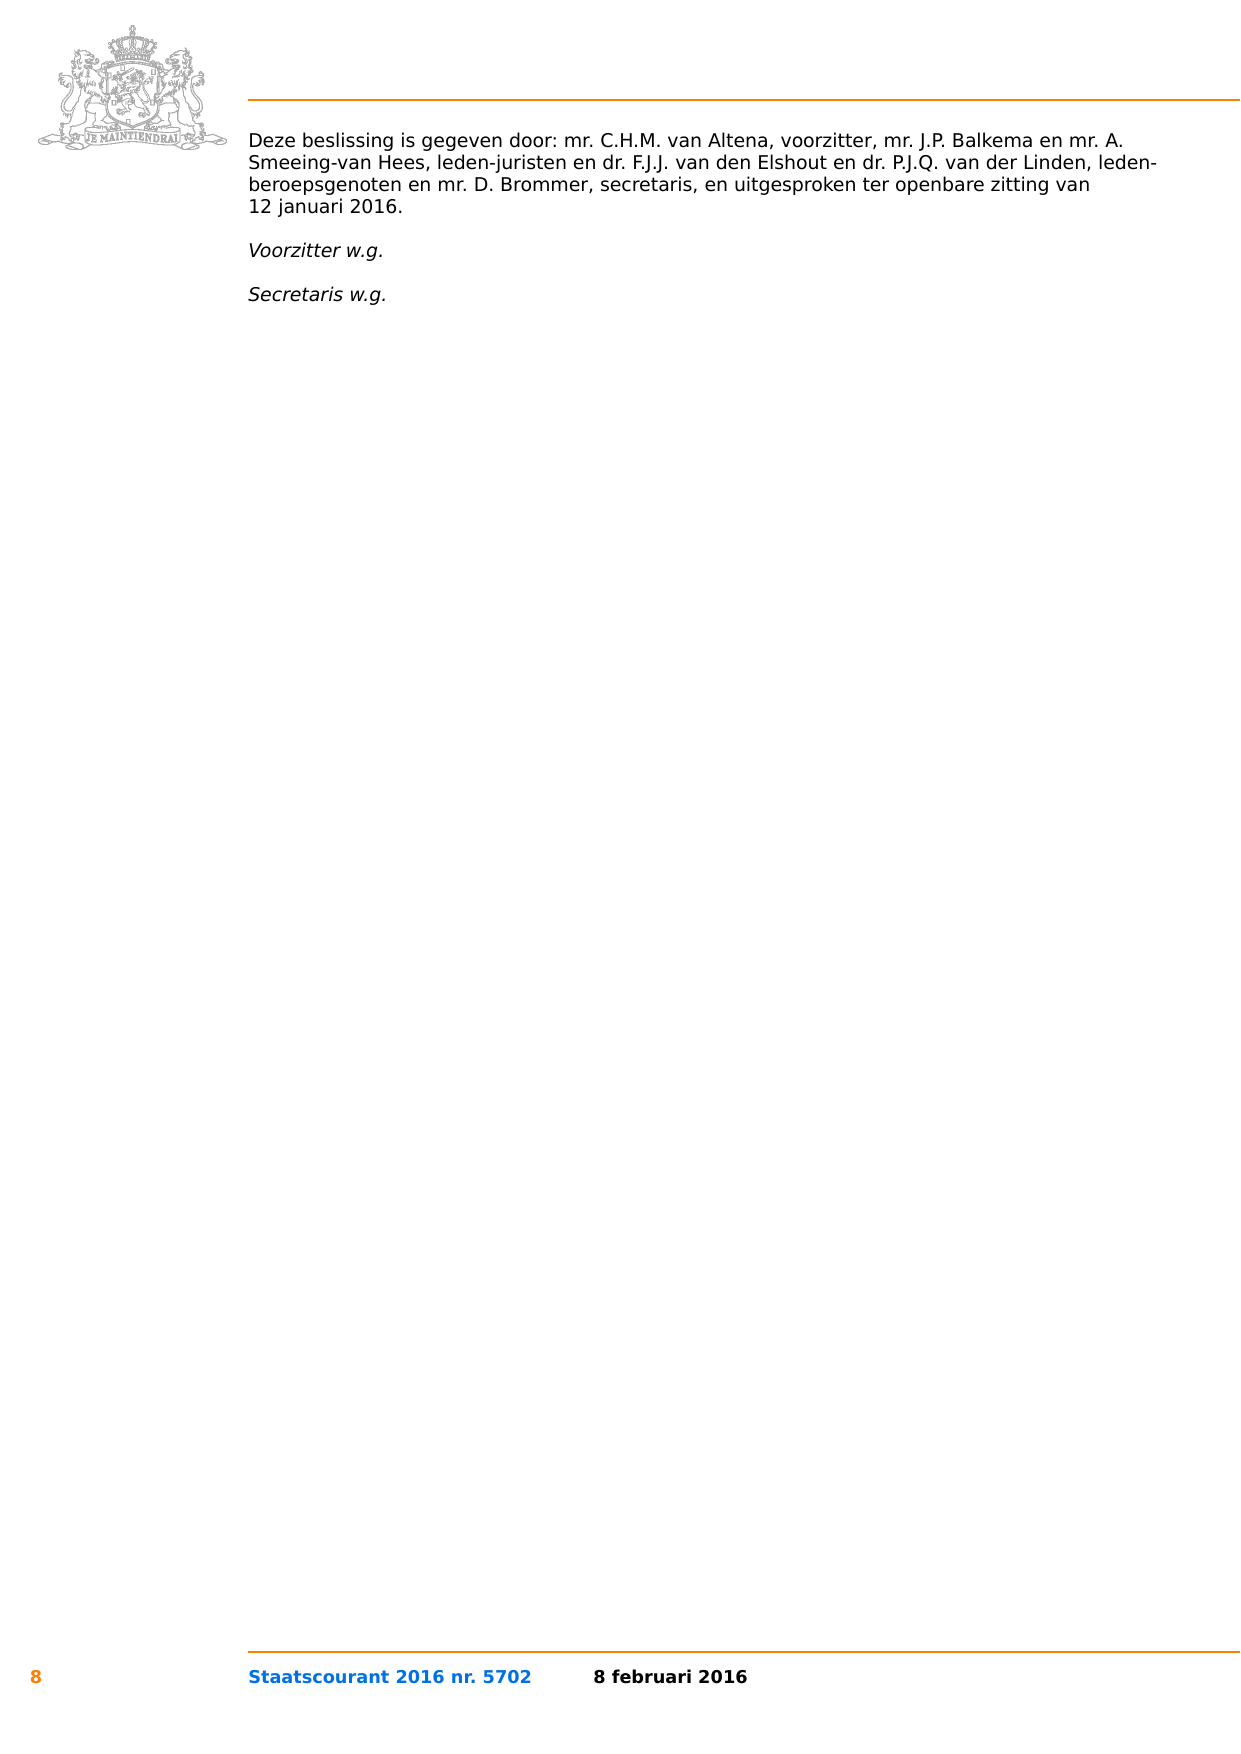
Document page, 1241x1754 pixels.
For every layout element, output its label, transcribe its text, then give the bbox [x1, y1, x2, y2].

picture [38, 25, 227, 150]
text Deze beslissing is gegeven door: mr. C.H.M. van Altena, voorzitter, mr. J.P. Balkema en mr. A. Smeeing-van Hees, leden-juristen en dr. F.J.J. van den Elshout en dr. P.J.Q. van der Linden, leden-beroepsgenoten en mr. D. Brommer, secretaris, en uitgesproken ter openbare zitting van 12 januari 2016. [248, 130, 1163, 218]
text Secretaris w.g. [248, 283, 1163, 306]
text Voorzitter w.g. [248, 240, 1163, 262]
